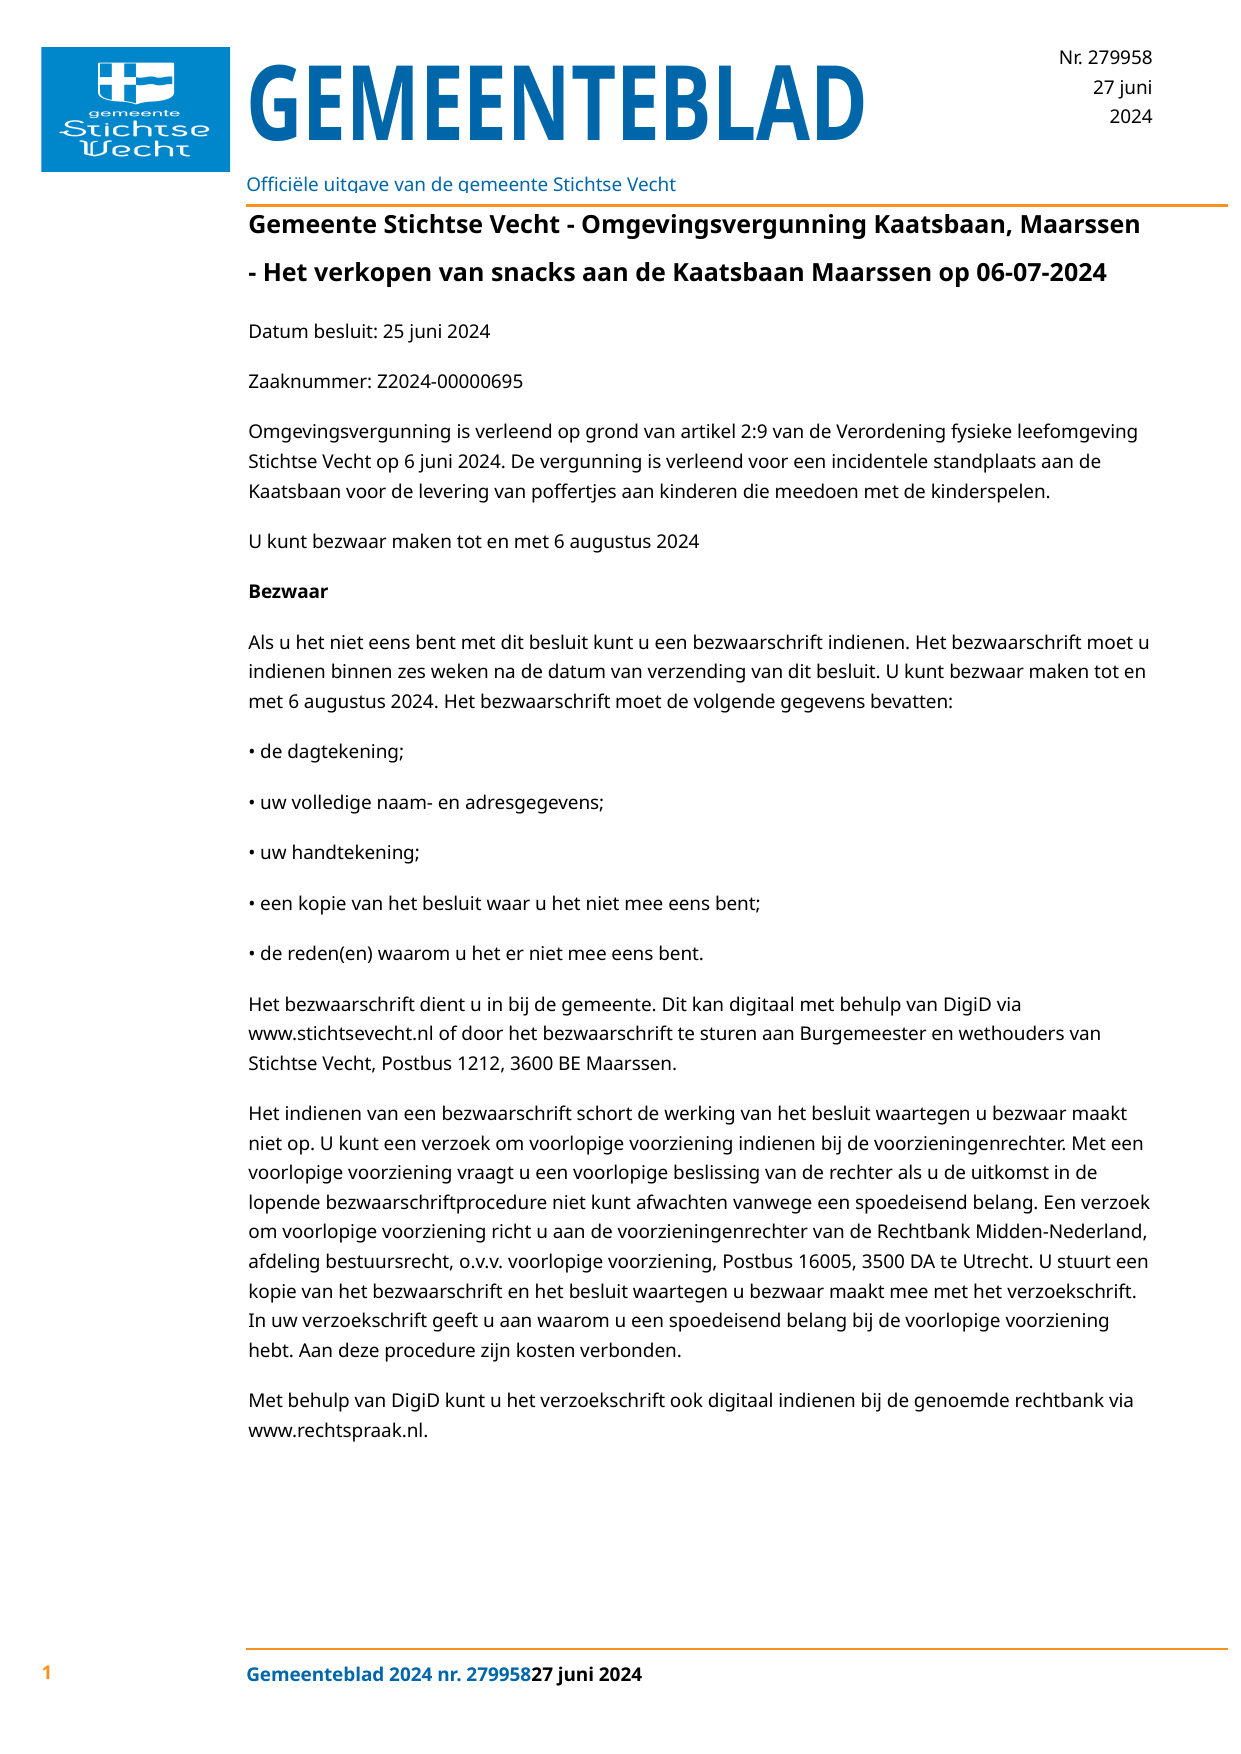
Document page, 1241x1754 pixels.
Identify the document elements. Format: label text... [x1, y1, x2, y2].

picture [137, 63, 174, 103]
text Gemeente Stichtse Vecht - Omgevingsvergunning Kaatsbaan, Maarssen - Het verkopen van snacks aan de Kaatsbaan Maarssen op 06-07-2024 [248, 207, 1152, 288]
text Het indienen van een bezwaarschrift schort de werking van het besluit waartegen u bezwaar maakt niet op. U kunt een verzoek om voorlopige voorziening indienen bij de voorzieningenrechter. Met een voorlopige voorziening vraagt u een voorlopige beslissing van de rechter als u de uitkomst in de lopende bezwaarschriftprocedure niet kunt afwachten vanwege een spoedeisend belang. Een verzoek om voorlopige voorziening richt u aan de voorzieningenrechter van de Rechtbank Midden-Nederland, afdeling bestuursrecht, o.v.v. voorlopige voorziening, Postbus 16005, 3500 DA te Utrecht. U stuurt een kopie van het bezwaarschrift en het besluit waartegen u bezwaar maakt mee met het verzoekschrift. In uw verzoekschrift geeft u aan waarom u een spoedeisend belang bij de voorlopige voorziening hebt. Aan deze procedure zijn kosten verbonden. [248, 1100, 1152, 1363]
text Met behulp van DigiD kunt u het verzoekschrift ook digitaal indienen bij de genoemde rechtbank via www.rechtspraak.nl. [248, 1387, 1152, 1443]
text • de reden(en) waarom u het er niet mee eens bent. [248, 940, 1152, 966]
text Datum besluit: 25 juni 2024 [248, 318, 1152, 344]
picture [99, 63, 135, 101]
text Bezwaar [248, 579, 1152, 604]
text • uw volledige naam- en adresgegevens; [248, 789, 1152, 815]
text U kunt bezwaar maken tot en met 6 augustus 2024 [248, 528, 1152, 554]
text • de dagtekening; [248, 739, 1152, 764]
text Als u het niet eens bent met dit besluit kunt u een bezwaarschrift indienen. Het bezwaarschrift moet u indienen binnen zes weken na de datum van verzending van dit besluit. U kunt bezwaar maken tot en met 6 augustus 2024. Het bezwaarschrift moet de volgende gegevens bevatten: [248, 629, 1152, 714]
text Het bezwaarschrift dient u in bij de gemeente. Dit kan digitaal met behulp van DigiD via www.stichtsevecht.nl of door het bezwaarschrift te sturen aan Burgemeester en wethouders van Stichtse Vecht, Postbus 1212, 3600 BE Maarssen. [248, 991, 1152, 1076]
text Omgevingsvergunning is verleend op grond van artikel 2:9 van de Verordening fysieke leefomgeving Stichtse Vecht op 6 juni 2024. De vergunning is verleend voor een incidentele standplaats aan de Kaatsbaan voor de levering van poffertjes aan kinderen die meedoen met de kinderspelen. [248, 419, 1152, 504]
text • een kopie van het besluit waar u het niet mee eens bent; [248, 890, 1152, 916]
text • uw handtekening; [248, 839, 1152, 865]
text Zaaknummer: Z2024-00000695 [248, 368, 1152, 394]
